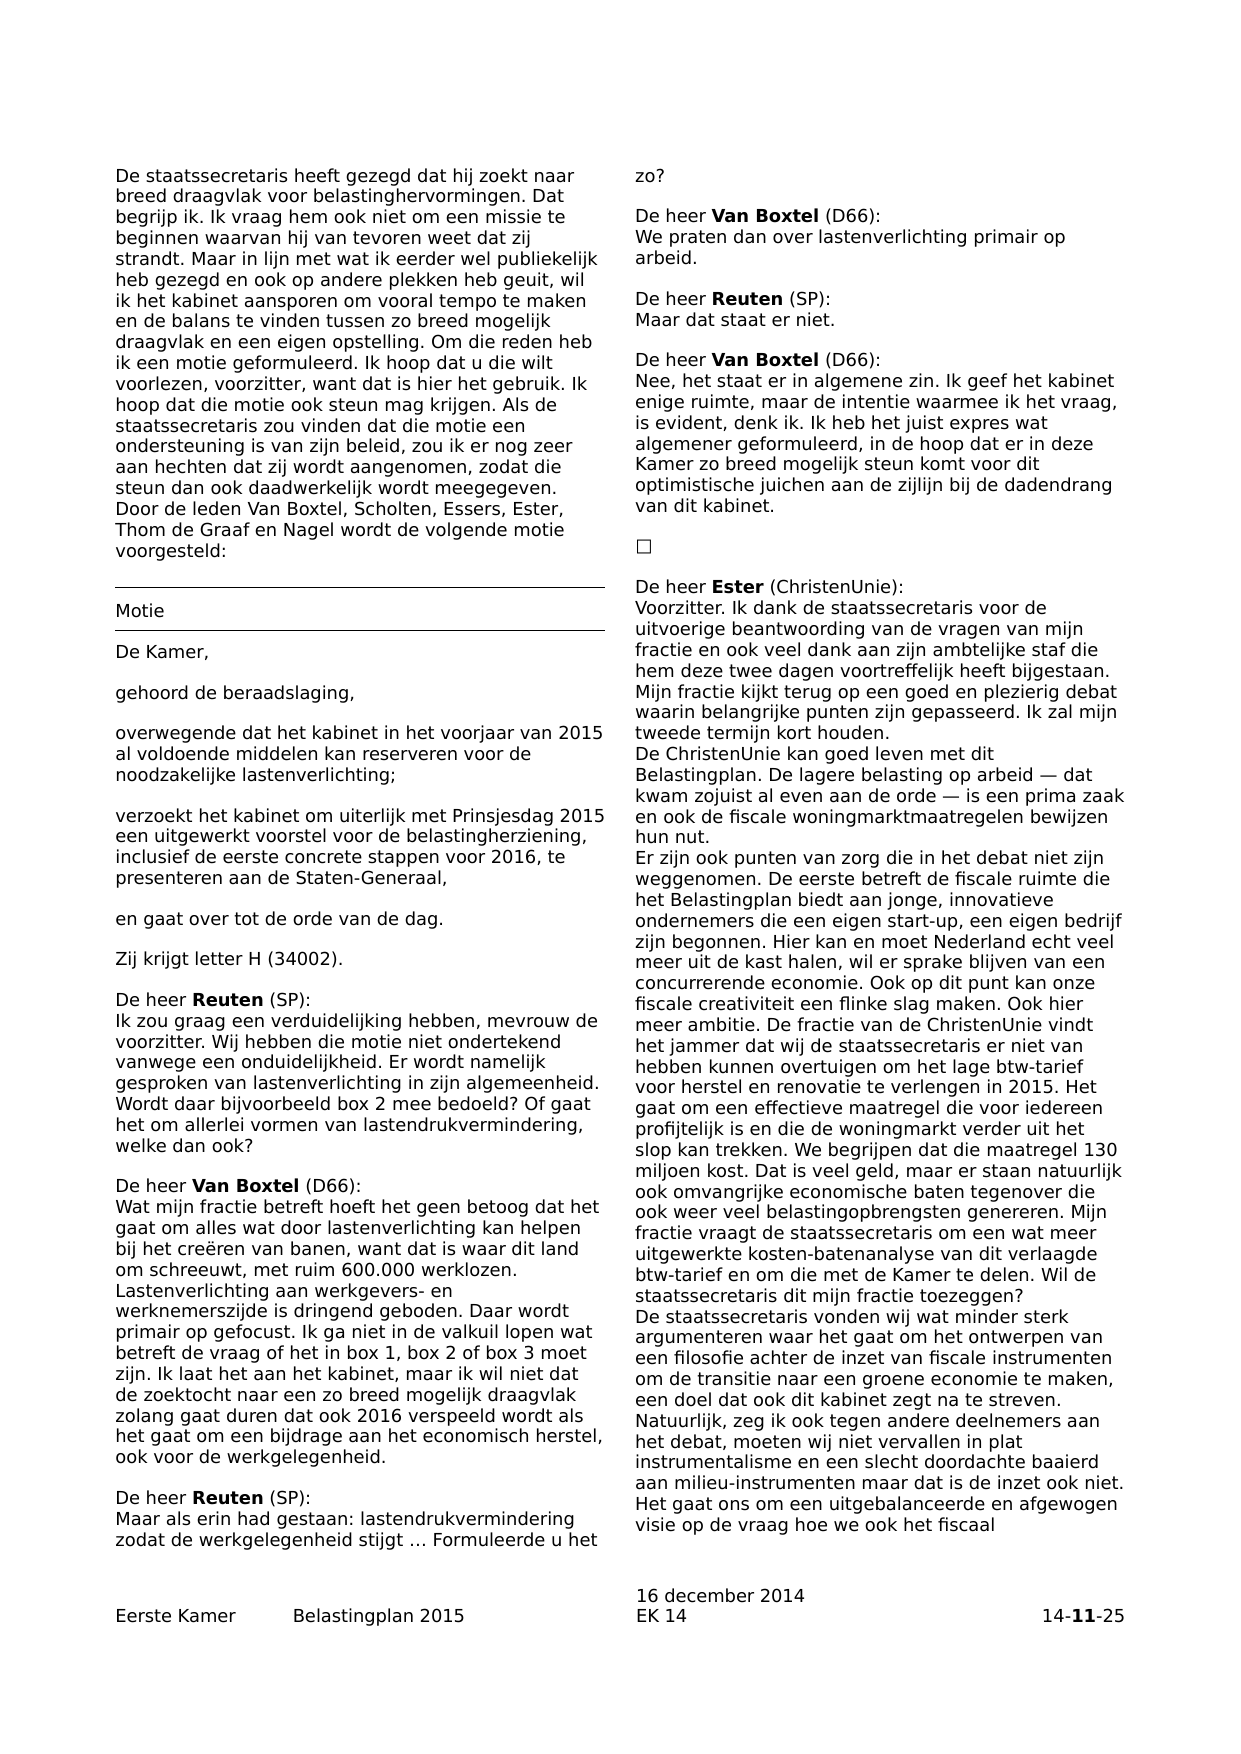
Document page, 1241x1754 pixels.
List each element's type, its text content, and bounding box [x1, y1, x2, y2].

text Nee, het staat er in algemene zin. Ik geef het kabinet enige ruimte, maar de intentie waarmee ik het vraag, is evident, denk ik. Ik heb het juist expres wat algemener geformuleerd, in de hoop dat er in deze Kamer zo breed mogelijk steun komt voor dit optimistische juichen aan de zijlijn bij de dadendrang van dit kabinet. [635, 371, 1125, 517]
text verzoekt het kabinet om uiterlijk met Prinsjesdag 2015 een uitgewerkt voorstel voor de belastingherziening, inclusief de eerste concrete stappen voor 2016, te presenteren aan de Staten-Generaal, [115, 805, 605, 888]
text zo? [635, 165, 1125, 186]
text Door de leden Van Boxtel, Scholten, Essers, Ester, Thom de Graaf en Nagel wordt de volgende motie voorgesteld: [115, 499, 605, 561]
text De heer Van Boxtel (D66): [115, 1176, 605, 1197]
text Er zijn ook punten van zorg die in het debat niet zijn weggenomen. De eerste betreft de fiscale ruimte die het Belastingplan biedt aan jonge, innovatieve ondernemers die een eigen start-up, een eigen bedrijf zijn begonnen. Hier kan en moet Nederland echt veel meer uit de kast halen, wil er sprake blijven van een concurrerende economie. Ook op dit punt kan onze fiscale creativiteit een flinke slag maken. Ook hier meer ambitie. De fractie van de ChristenUnie vindt het jammer dat wij de staatssecretaris er niet van hebben kunnen overtuigen om het lage btw-tarief voor herstel en renovatie te verlengen in 2015. Het gaat om een effectieve maatregel die voor iedereen profijtelijk is en die de woningmarkt verder uit het slop kan trekken. We begrijpen dat die maatregel 130 miljoen kost. Dat is veel geld, maar er staan natuurlijk ook omvangrijke economische baten tegenover die ook weer veel belastingopbrengsten genereren. Mijn fractie vraagt de staatssecretaris om een wat meer uitgewerkte kosten-batenanalyse van dit verlaagde btw-tarief en om die met de Kamer te delen. Wil de staatssecretaris dit mijn fractie toezeggen? [635, 848, 1125, 1306]
text ⬜ [635, 537, 1125, 557]
text Zij krijgt letter H (34002). [115, 949, 605, 970]
text De ChristenUnie kan goed leven met dit Belastingplan. De lagere belasting op arbeid — dat kwam zojuist al even aan de orde — is een prima zaak en ook de fiscale woningmarktmaatregelen bewijzen hun nut. [635, 744, 1125, 848]
text Ik zou graag een verduidelijking hebben, mevrouw de voorzitter. Wij hebben die motie niet ondertekend vanwege een onduidelijkheid. Er wordt namelijk gesproken van lastenverlichting in zijn algemeenheid. Wordt daar bijvoorbeeld box 2 mee bedoeld? Of gaat het om allerlei vormen van lastendrukvermindering, welke dan ook? [115, 1011, 605, 1156]
text De heer Reuten (SP): [635, 288, 1125, 309]
text Motie [115, 601, 605, 622]
text De Kamer, [115, 642, 605, 662]
text De heer Reuten (SP): [115, 990, 605, 1011]
text Voorzitter. Ik dank de staatssecretaris voor de uitvoerige beantwoording van de vragen van mijn fractie en ook veel dank aan zijn ambtelijke staf die hem deze twee dagen voortreffelijk heeft bijgestaan. Mijn fractie kijkt terug op een goed en plezierig debat waarin belangrijke punten zijn gepasseerd. Ik zal mijn tweede termijn kort houden. [635, 598, 1125, 744]
text gehoord de beraadslaging, [115, 682, 605, 703]
text Maar als erin had gestaan: lastendrukvermindering zodat de werkgelegenheid stijgt … Formuleerde u het [115, 1509, 605, 1550]
text De heer Van Boxtel (D66): [635, 206, 1125, 227]
text De staatssecretaris vonden wij wat minder sterk argumenteren waar het gaat om het ontwerpen van een filosofie achter de inzet van fiscale instrumenten om de transitie naar een groene economie te maken, een doel dat ook dit kabinet zegt na te streven. Natuurlijk, zeg ik ook tegen andere deelnemers aan het debat, moeten wij niet vervallen in plat instrumentalisme en een slecht doordachte baaierd aan milieu-instrumenten maar dat is de inzet ook niet. Het gaat ons om een uitgebalanceerde en afgewogen visie op de vraag hoe we ook het fiscaal [635, 1306, 1125, 1536]
text De heer Van Boxtel (D66): [635, 350, 1125, 371]
text en gaat over tot de orde van de dag. [115, 908, 605, 929]
text Wat mijn fractie betreft hoeft het geen betoog dat het gaat om alles wat door lastenverlichting kan helpen bij het creëren van banen, want dat is waar dit land om schreeuwt, met ruim 600.000 werklozen. Lastenverlichting aan werkgevers- en werknemerszijde is dringend geboden. Daar wordt primair op gefocust. Ik ga niet in de valkuil lopen wat betreft de vraag of het in box 1, box 2 of box 3 moet zijn. Ik laat het aan het kabinet, maar ik wil niet dat de zoektocht naar een zo breed mogelijk draagvlak zolang gaat duren dat ook 2016 verspeeld wordt als het gaat om een bijdrage aan het economisch herstel, ook voor de werkgelegenheid. [115, 1197, 605, 1468]
text De heer Ester (ChristenUnie): [635, 577, 1125, 598]
text De heer Reuten (SP): [115, 1488, 605, 1509]
text De staatssecretaris heeft gezegd dat hij zoekt naar breed draagvlak voor belastinghervormingen. Dat begrijp ik. Ik vraag hem ook niet om een missie te beginnen waarvan hij van tevoren weet dat zij strandt. Maar in lijn met wat ik eerder wel publiekelijk heb gezegd en ook op andere plekken heb geuit, wil ik het kabinet aansporen om vooral tempo te maken en de balans te vinden tussen zo breed mogelijk draagvlak en een eigen opstelling. Om die reden heb ik een motie geformuleerd. Ik hoop dat u die wilt voorlezen, voorzitter, want dat is hier het gebruik. Ik hoop dat die motie ook steun mag krijgen. Als de staatssecretaris zou vinden dat die motie een ondersteuning is van zijn beleid, zou ik er nog zeer aan hechten dat zij wordt aangenomen, zodat die steun dan ook daadwerkelijk wordt meegegeven. [115, 165, 605, 499]
text Maar dat staat er niet. [635, 309, 1125, 330]
text overwegende dat het kabinet in het voorjaar van 2015 al voldoende middelen kan reserveren voor de noodzakelijke lastenverlichting; [115, 723, 605, 785]
text We praten dan over lastenverlichting primair op arbeid. [635, 227, 1125, 268]
